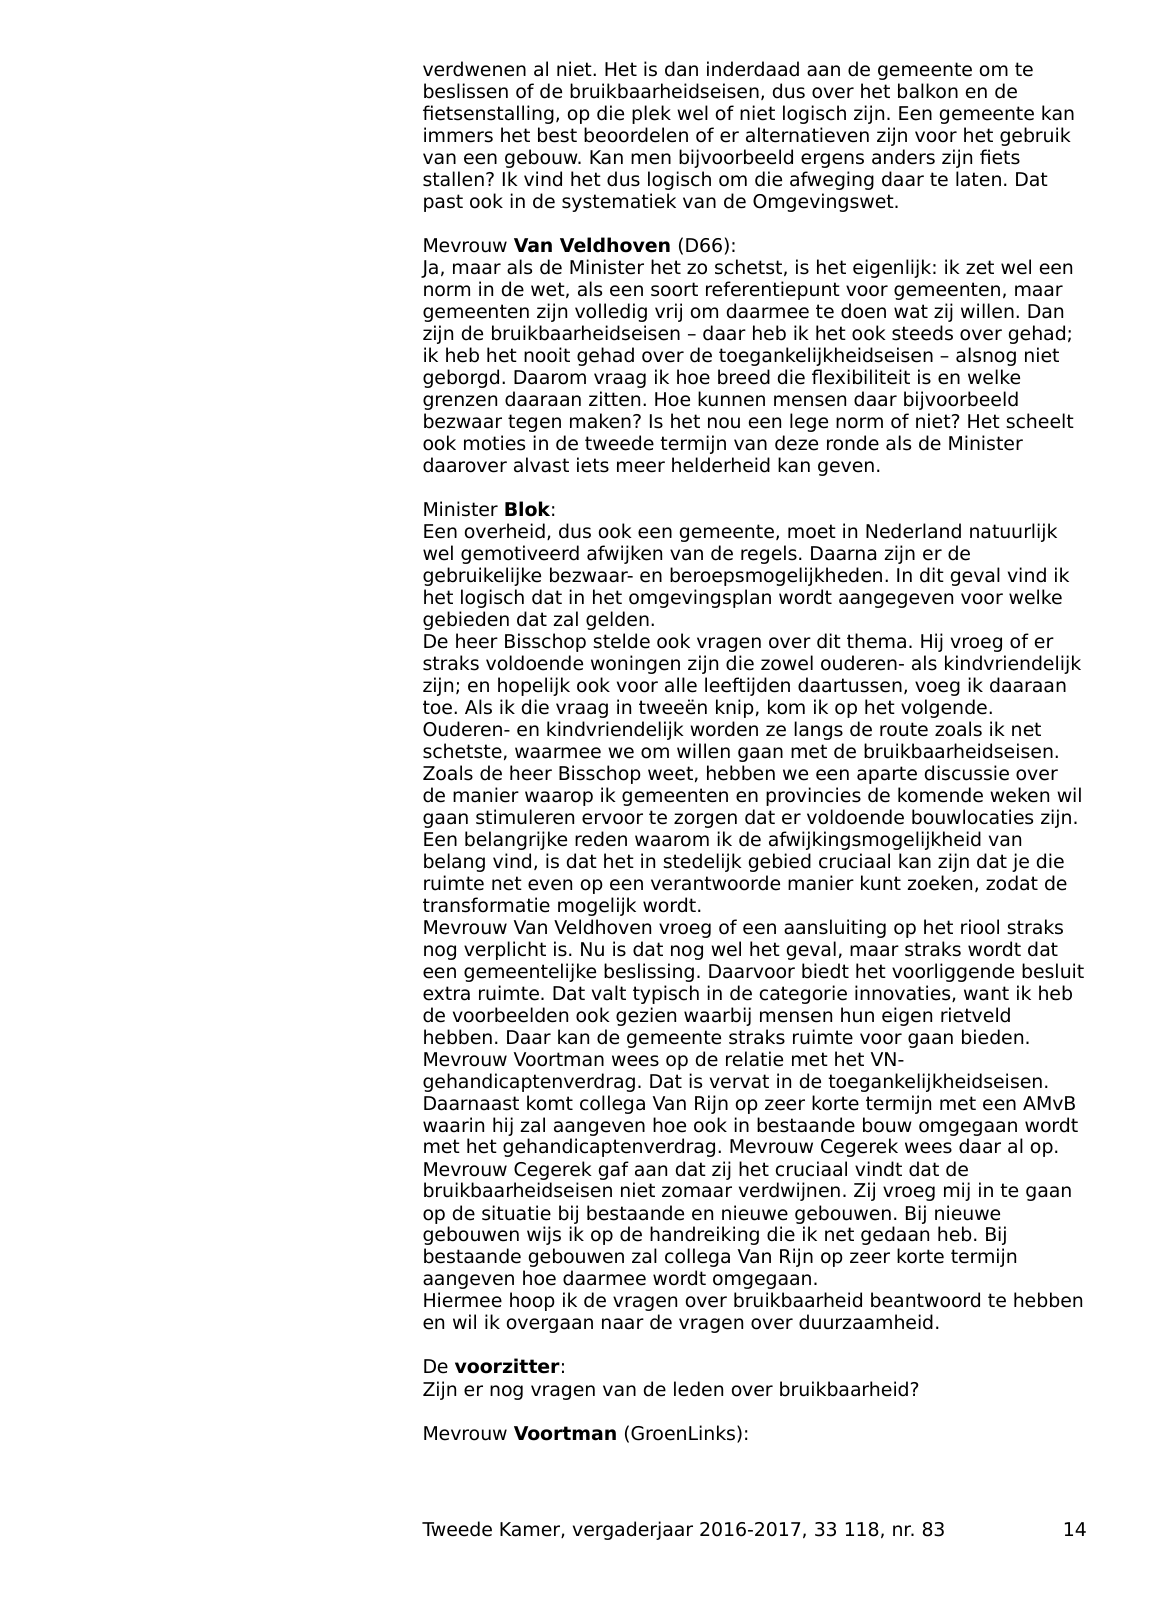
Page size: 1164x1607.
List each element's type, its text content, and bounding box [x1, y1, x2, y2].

text Mevrouw Van Veldhoven vroeg of een aansluiting op het riool straks nog verplicht is. Nu is dat nog wel het geval, maar straks wordt dat een gemeentelijke beslissing. Daarvoor biedt het voorliggende besluit extra ruimte. Dat valt typisch in de categorie innovaties, want ik heb de voorbeelden ook gezien waarbij mensen hun eigen rietveld hebben. Daar kan de gemeente straks ruimte voor gaan bieden. [422, 917, 1087, 1048]
text Mevrouw Voortman (GroenLinks): [422, 1423, 1087, 1444]
text Mevrouw Van Veldhoven (D66): [422, 235, 1087, 257]
text De voorzitter: [422, 1356, 1087, 1378]
text verdwenen al niet. Het is dan inderdaad aan de gemeente om te beslissen of de bruikbaarheidseisen, dus over het balkon en de fietsenstalling, op die plek wel of niet logisch zijn. Een gemeente kan immers het best beoordelen of er alternatieven zijn voor het gebruik van een gebouw. Kan men bijvoorbeeld ergens anders zijn fiets stallen? Ik vind het dus logisch om die afweging daar te laten. Dat past ook in de systematiek van de Omgevingswet. [422, 59, 1087, 213]
text Ja, maar als de Minister het zo schetst, is het eigenlijk: ik zet wel een norm in de wet, als een soort referentiepunt voor gemeenten, maar gemeenten zijn volledig vrij om daarmee te doen wat zij willen. Dan zijn de bruikbaarheidseisen – daar heb ik het ook steeds over gehad; ik heb het nooit gehad over de toegankelijkheidseisen – alsnog niet geborgd. Daarom vraag ik hoe breed die flexibiliteit is en welke grenzen daaraan zitten. Hoe kunnen mensen daar bijvoorbeeld bezwaar tegen maken? Is het nou een lege norm of niet? Het scheelt ook moties in de tweede termijn van deze ronde als de Minister daarover alvast iets meer helderheid kan geven. [422, 257, 1087, 477]
text Mevrouw Cegerek gaf aan dat zij het cruciaal vindt dat de bruikbaarheidseisen niet zomaar verdwijnen. Zij vroeg mij in te gaan op de situatie bij bestaande en nieuwe gebouwen. Bij nieuwe gebouwen wijs ik op de handreiking die ik net gedaan heb. Bij bestaande gebouwen zal collega Van Rijn op zeer korte termijn aangeven hoe daarmee wordt omgegaan. [422, 1158, 1087, 1290]
text Hiermee hoop ik de vragen over bruikbaarheid beantwoord te hebben en wil ik overgaan naar de vragen over duurzaamheid. [422, 1290, 1087, 1334]
text Een overheid, dus ook een gemeente, moet in Nederland natuurlijk wel gemotiveerd afwijken van de regels. Daarna zijn er de gebruikelijke bezwaar- en beroepsmogelijkheden. In dit geval vind ik het logisch dat in het omgevingsplan wordt aangegeven voor welke gebieden dat zal gelden. [422, 521, 1087, 631]
text Minister Blok: [422, 499, 1087, 521]
text Zijn er nog vragen van de leden over bruikbaarheid? [422, 1378, 1087, 1400]
text Mevrouw Voortman wees op de relatie met het VN-gehandicaptenverdrag. Dat is vervat in de toegankelijkheidseisen. Daarnaast komt collega Van Rijn op zeer korte termijn met een AMvB waarin hij zal aangeven hoe ook in bestaande bouw omgegaan wordt met het gehandicaptenverdrag. Mevrouw Cegerek wees daar al op. [422, 1048, 1087, 1158]
text De heer Bisschop stelde ook vragen over dit thema. Hij vroeg of er straks voldoende woningen zijn die zowel ouderen- als kindvriendelijk zijn; en hopelijk ook voor alle leeftijden daartussen, voeg ik daaraan toe. Als ik die vraag in tweeën knip, kom ik op het volgende. Ouderen- en kindvriendelijk worden ze langs de route zoals ik net schetste, waarmee we om willen gaan met de bruikbaarheidseisen. Zoals de heer Bisschop weet, hebben we een aparte discussie over de manier waarop ik gemeenten en provincies de komende weken wil gaan stimuleren ervoor te zorgen dat er voldoende bouwlocaties zijn. Een belangrijke reden waarom ik de afwijkingsmogelijkheid van belang vind, is dat het in stedelijk gebied cruciaal kan zijn dat je die ruimte net even op een verantwoorde manier kunt zoeken, zodat de transformatie mogelijk wordt. [422, 631, 1087, 917]
